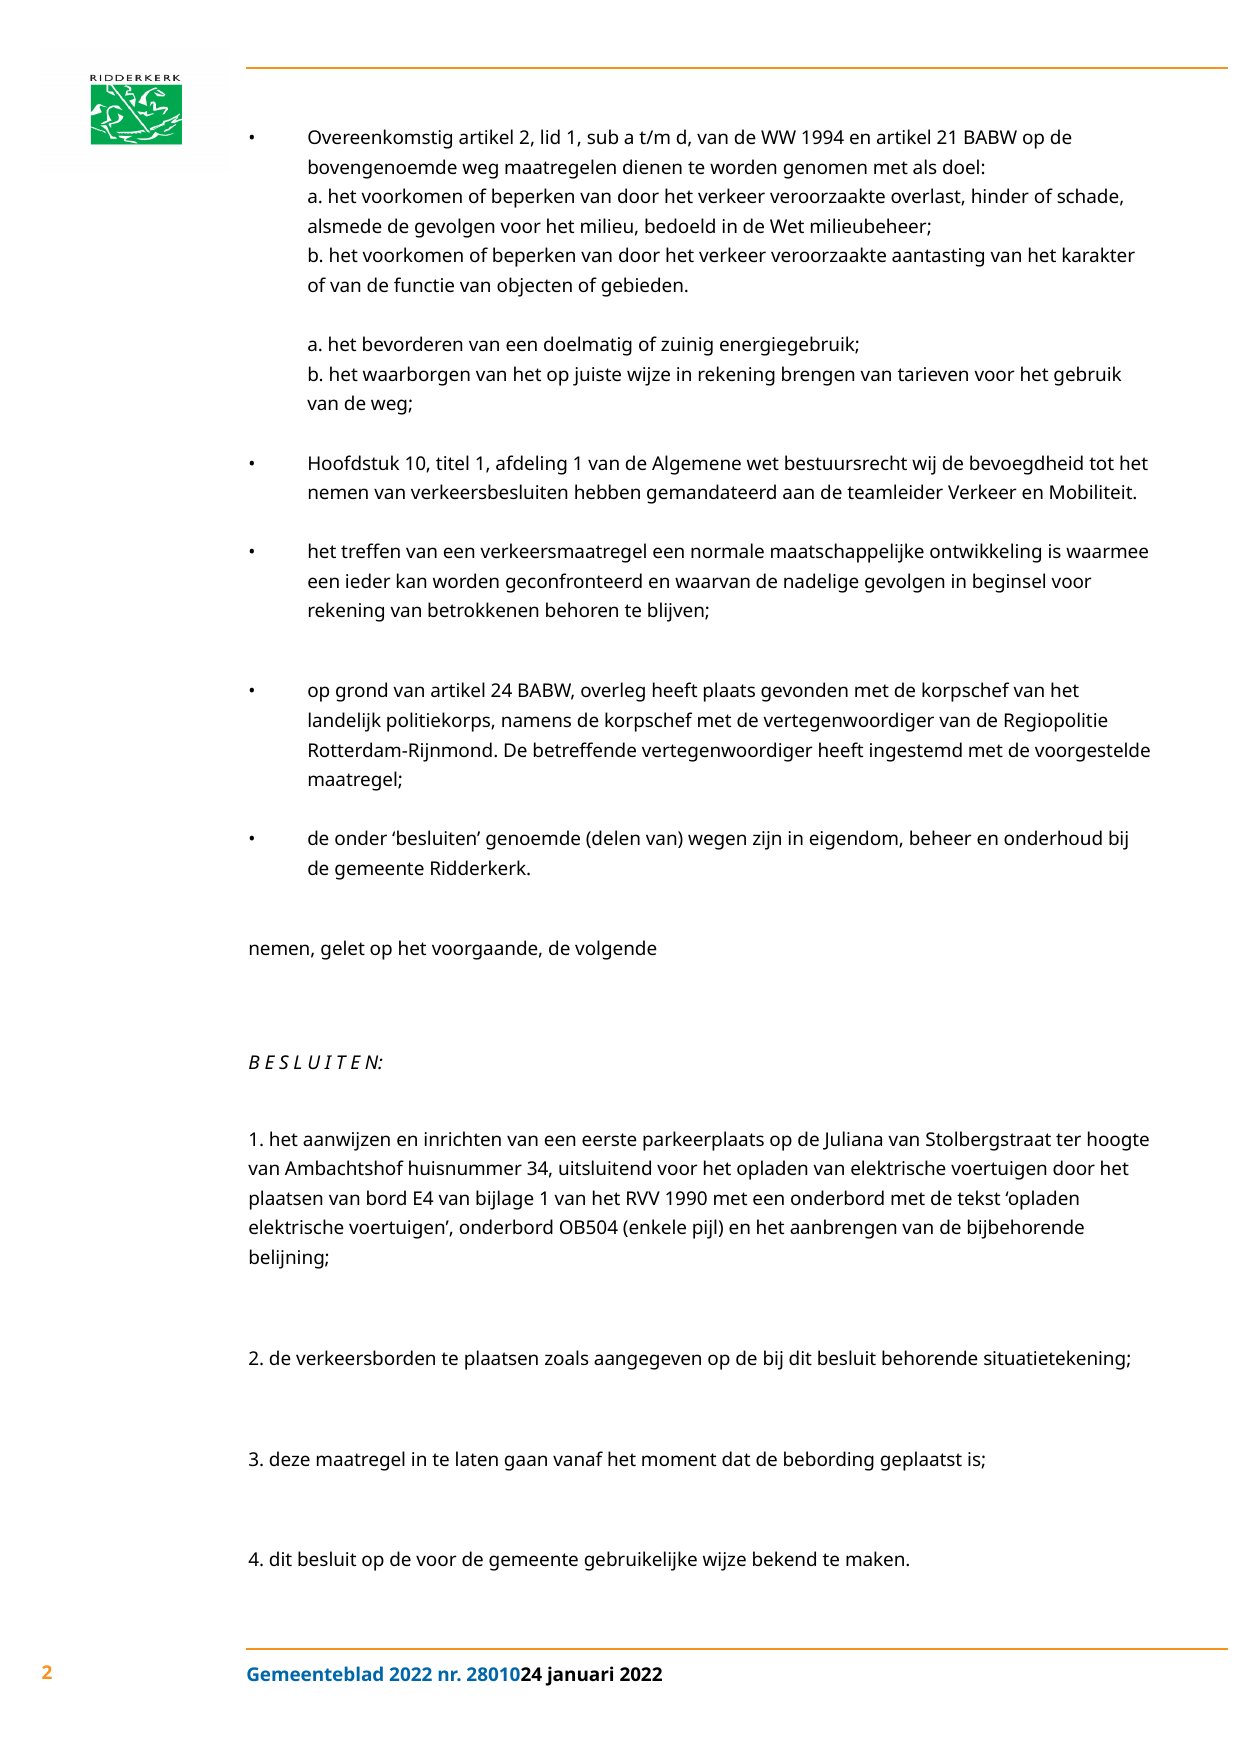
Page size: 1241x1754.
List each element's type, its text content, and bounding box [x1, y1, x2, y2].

list op grond van artikel 24 BABW, overleg heeft plaats gevonden met de korpschef van het landelijk politiekorps, namens de korpschef met de vertegenwoordiger van de Regiopolitie Rotterdam-Rijnmond. De betreffende vertegenwoordiger heeft ingestemd met de voorgestelde maatregel; [248, 678, 1152, 792]
picture [41, 47, 231, 172]
list Hoofdstuk 10, titel 1, afdeling 1 van de Algemene wet bestuursrecht wij de bevoegdheid tot het nemen van verkeersbesluiten hebben gemandateerd aan de teamleider Verkeer en Mobiliteit. [248, 450, 1152, 505]
list b. het waarborgen van het op juiste wijze in rekening brengen van tarieven voor het gebruik van de weg; [248, 361, 1152, 416]
text B E S L U I T E N: [248, 1049, 1152, 1075]
text 3. deze maatregel in te laten gaan vanaf het moment dat de bebording geplaatst is; [248, 1446, 1152, 1471]
list het treffen van een verkeersmaatregel een normale maatschappelijke ontwikkeling is waarmee een ieder kan worden geconfronteerd en waarvan de nadelige gevolgen in beginsel voor rekening van betrokkenen behoren te blijven; [248, 538, 1152, 623]
list a. het bevorderen van een doelmatig of zuinig energiegebruik; [248, 331, 1152, 357]
list Overeenkomstig artikel 2, lid 1, sub a t/m d, van de WW 1994 en artikel 21 BABW op de bovengenoemde weg maatregelen dienen te worden genomen met als doel: [248, 124, 1152, 180]
text 4. dit besluit op de voor de gemeente gebruikelijke wijze bekend te maken. [248, 1547, 1152, 1572]
text nemen, gelet op het voorgaande, de volgende [248, 935, 1152, 961]
list b. het voorkomen of beperken van door het verkeer veroorzaakte aantasting van het karakter of van de functie van objecten of gebieden. [248, 243, 1152, 298]
text 2. de verkeersborden te plaatsen zoals aangegeven op de bij dit besluit behorende situatietekening; [248, 1345, 1152, 1371]
list de onder ‘besluiten’ genoemde (delen van) wegen zijn in eigendom, beheer en onderhoud bij de gemeente Ridderkerk. [248, 826, 1152, 881]
list a. het voorkomen of beperken van door het verkeer veroorzaakte overlast, hinder of schade, alsmede de gevolgen voor het milieu, bedoeld in de Wet milieubeheer; [248, 183, 1152, 239]
text 1. het aanwijzen en inrichten van een eerste parkeerplaats op de Juliana van Stolbergstraat ter hoogte van Ambachtshof huisnummer 34, uitsluitend voor het opladen van elektrische voertuigen door het plaatsen van bord E4 van bijlage 1 van het RVV 1990 met een onderbord met de tekst ‘opladen elektrische voertuigen’, onderbord OB504 (enkele pijl) en het aanbrengen van de bijbehorende belijning; [248, 1126, 1152, 1270]
